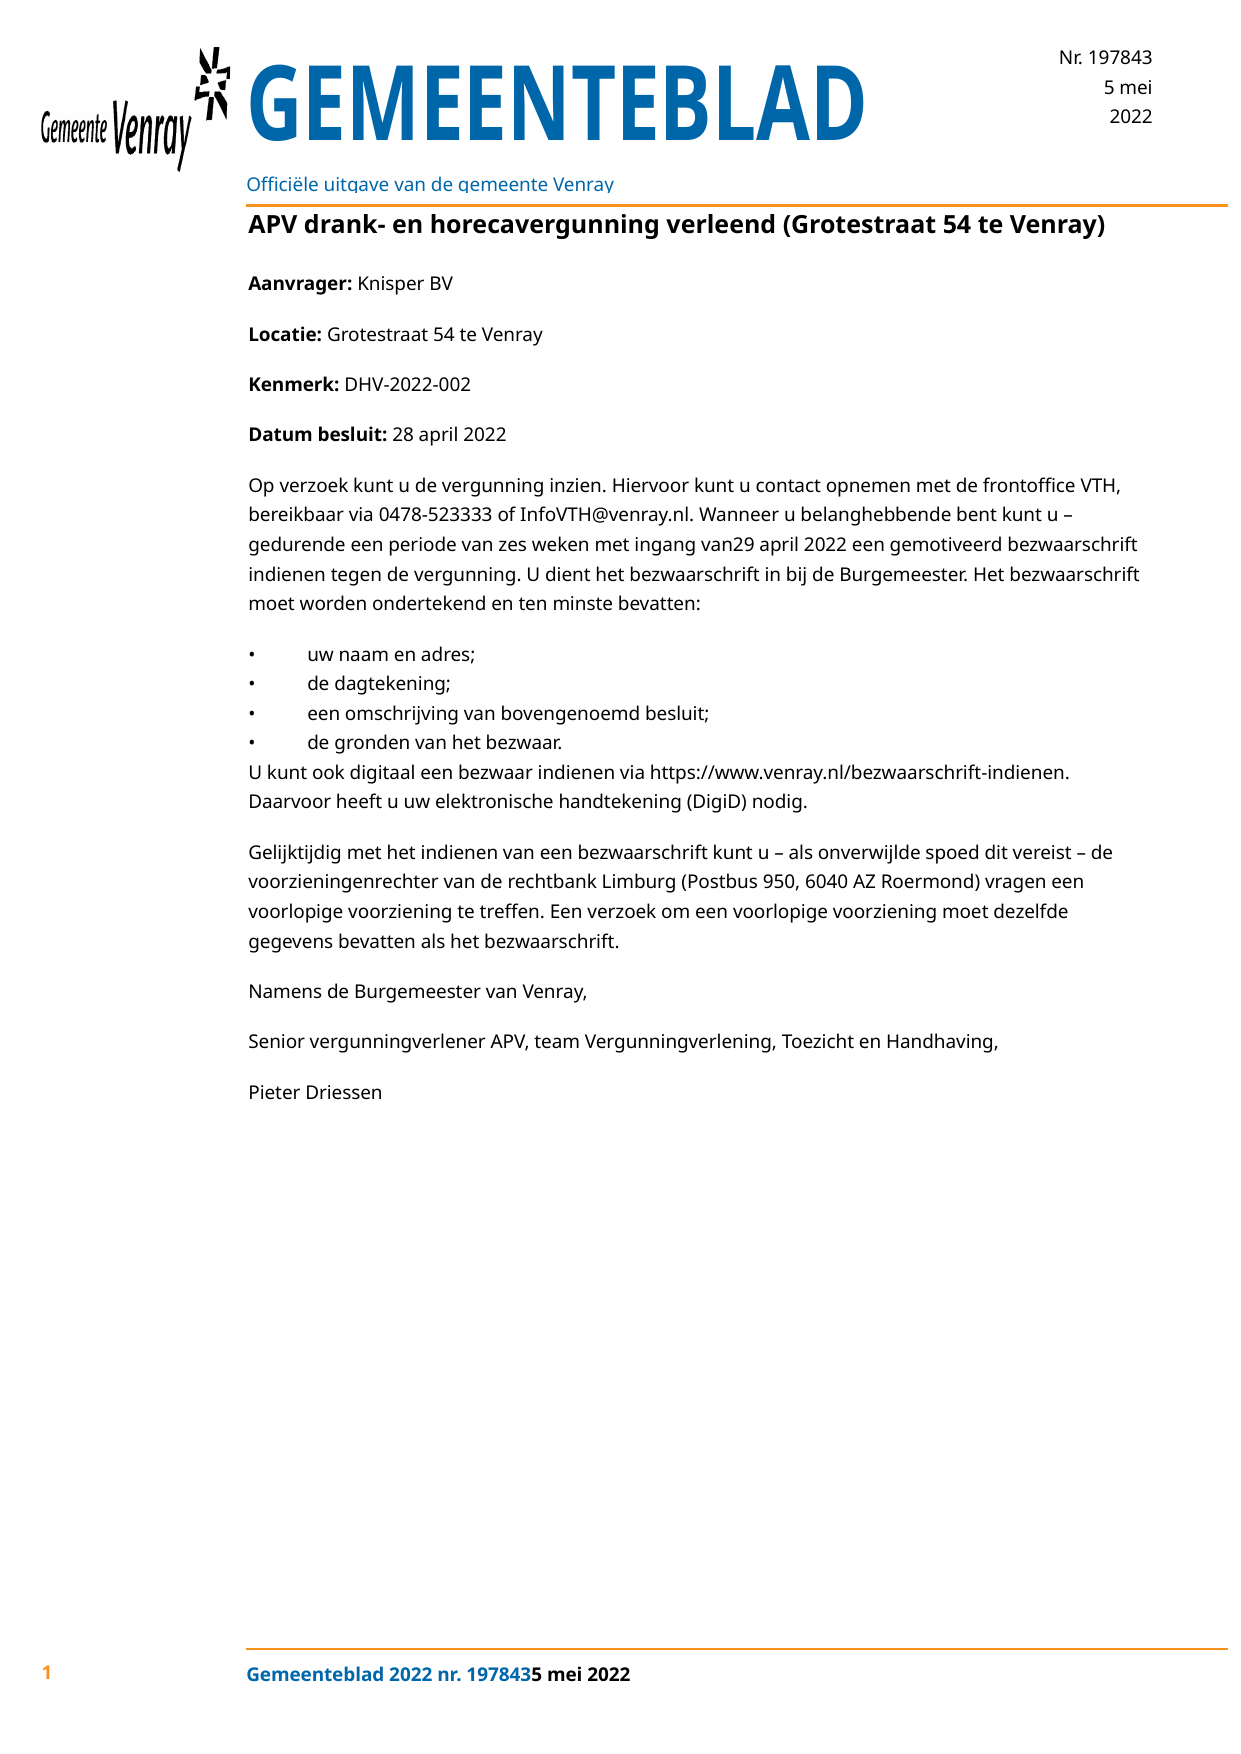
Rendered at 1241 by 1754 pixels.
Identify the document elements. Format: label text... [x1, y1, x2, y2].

text U kunt ook digitaal een bezwaar indienen via https://www.venray.nl/bezwaarschrift-indienen. Daarvoor heeft u uw elektronische handtekening (DigiD) nodig. [248, 759, 1152, 814]
text Aanvrager: Knisper BV [248, 270, 1152, 296]
picture [41, 47, 231, 172]
text APV drank- en horecavergunning verleend (Grotestraat 54 te Venray) [248, 207, 1152, 241]
list de dagtekening; [248, 670, 1152, 696]
list uw naam en adres; [248, 641, 1152, 666]
text Kenmerk: DHV-2022-002 [248, 371, 1152, 397]
text Senior vergunningverlener APV, team Vergunningverlening, Toezicht en Handhaving, [248, 1029, 1152, 1054]
text Locatie: Grotestraat 54 te Venray [248, 321, 1152, 346]
list de gronden van het bezwaar. [248, 729, 1152, 755]
text Namens de Burgemeester van Venray, [248, 978, 1152, 1004]
text Op verzoek kunt u de vergunning inzien. Hiervoor kunt u contact opnemen met de frontoffice VTH, bereikbaar via 0478-523333 of InfoVTH@venray.nl. Wanneer u belanghebbende bent kunt u – gedurende een periode van zes weken met ingang van29 april 2022 een gemotiveerd bezwaarschrift indienen tegen de vergunning. U dient het bezwaarschrift in bij de Burgemeester. Het bezwaarschrift moet worden ondertekend en ten minste bevatten: [248, 472, 1152, 616]
text Gelijktijdig met het indienen van een bezwaarschrift kunt u – als onverwijlde spoed dit vereist – de voorzieningenrechter van de rechtbank Limburg (Postbus 950, 6040 AZ Roermond) vragen een voorlopige voorziening te treffen. Een verzoek om een voorlopige voorziening moet dezelfde gegevens bevatten als het bezwaarschrift. [248, 839, 1152, 953]
text Datum besluit: 28 april 2022 [248, 422, 1152, 447]
list een omschrijving van bovengenoemd besluit; [248, 700, 1152, 726]
text Pieter Driessen [248, 1079, 1152, 1105]
